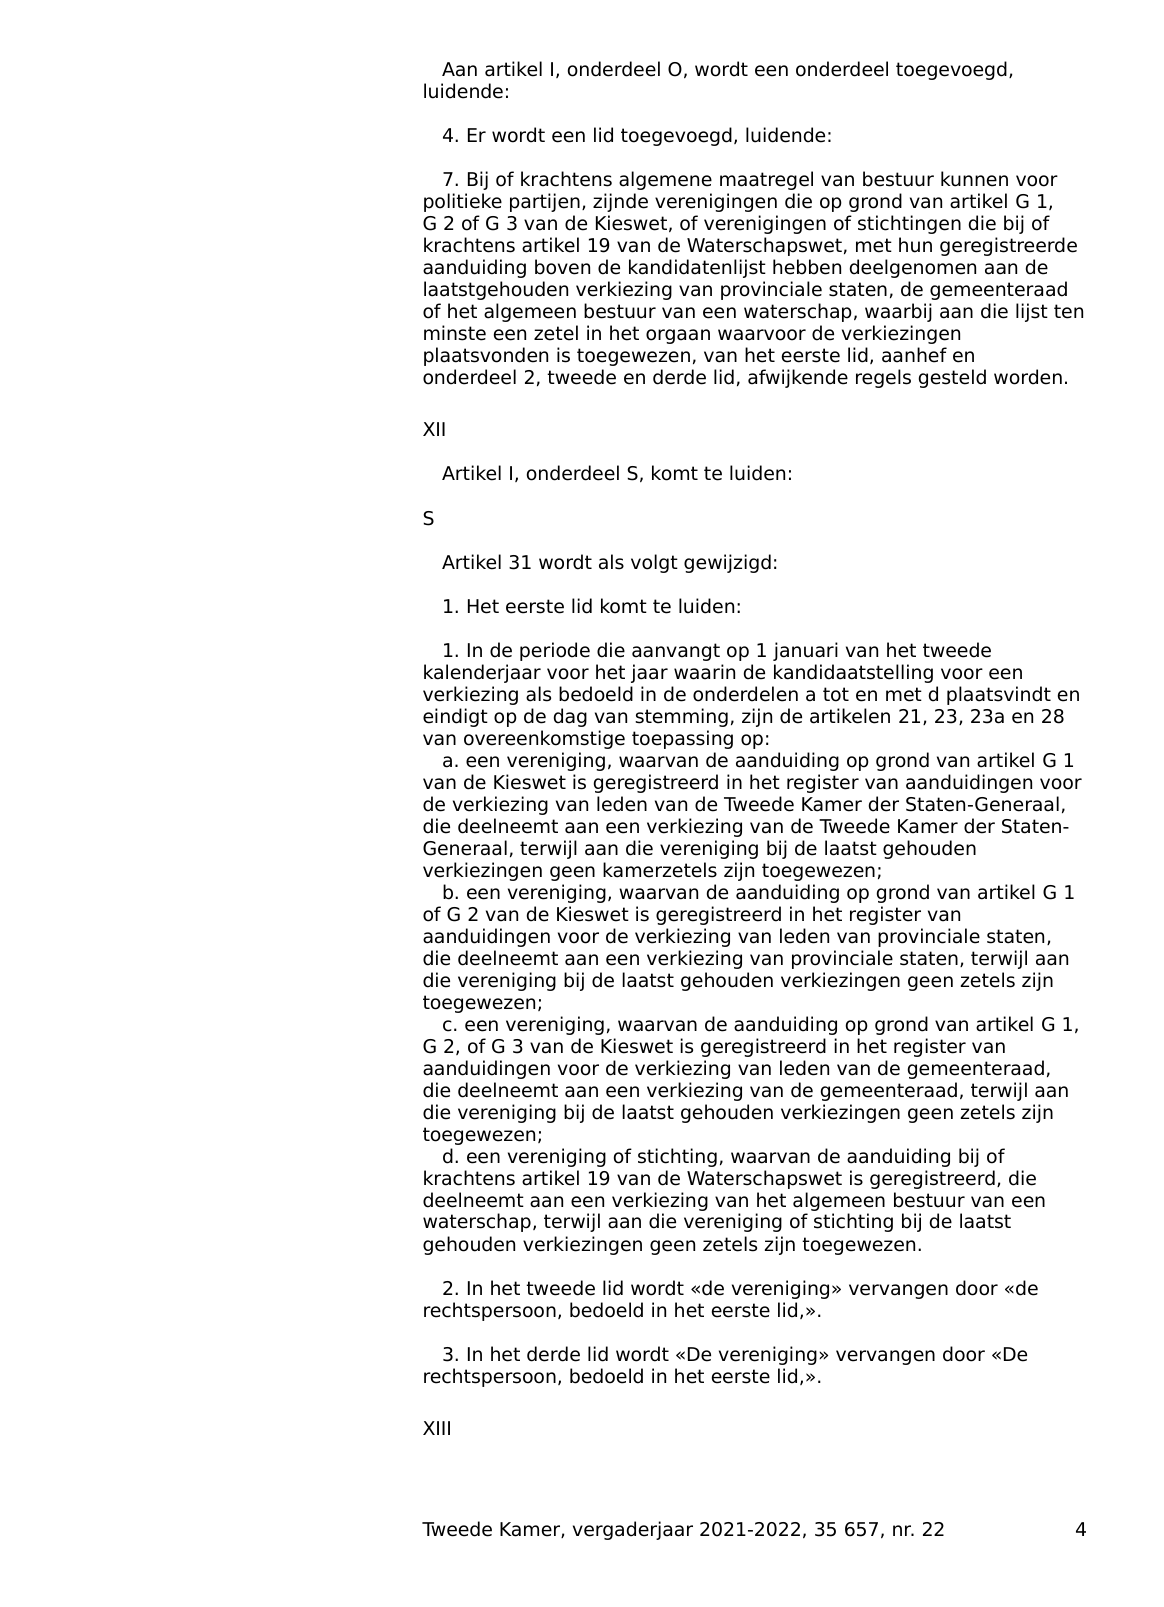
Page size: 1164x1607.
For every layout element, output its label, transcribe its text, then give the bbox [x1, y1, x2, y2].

text Artikel 31 wordt als volgt gewijzigd: [422, 552, 1087, 574]
subtitle XII [422, 419, 1087, 441]
text b. een vereniging, waarvan de aanduiding op grond van artikel G 1 of G 2 van de Kieswet is geregistreerd in het register van aanduidingen voor de verkiezing van leden van provinciale staten, die deelneemt aan een verkiezing van provinciale staten, terwijl aan die vereniging bij de laatst gehouden verkiezingen geen zetels zijn toegewezen; [422, 882, 1087, 1014]
text 1. Het eerste lid komt te luiden: [422, 596, 1087, 618]
text S [422, 507, 1087, 529]
text a. een vereniging, waarvan de aanduiding op grond van artikel G 1 van de Kieswet is geregistreerd in het register van aanduidingen voor de verkiezing van leden van de Tweede Kamer der Staten-Generaal, die deelneemt aan een verkiezing van de Tweede Kamer der Staten-Generaal, terwijl aan die vereniging bij de laatst gehouden verkiezingen geen kamerzetels zijn toegewezen; [422, 750, 1087, 882]
text 7. Bij of krachtens algemene maatregel van bestuur kunnen voor politieke partijen, zijnde verenigingen die op grond van artikel G 1, G 2 of G 3 van de Kieswet, of verenigingen of stichtingen die bij of krachtens artikel 19 van de Waterschapswet, met hun geregistreerde aanduiding boven de kandidatenlijst hebben deelgenomen aan de laatstgehouden verkiezing van provinciale staten, de gemeenteraad of het algemeen bestuur van een waterschap, waarbij aan die lijst ten minste een zetel in het orgaan waarvoor de verkiezingen plaatsvonden is toegewezen, van het eerste lid, aanhef en onderdeel 2, tweede en derde lid, afwijkende regels gesteld worden. [422, 169, 1087, 389]
text 1. In de periode die aanvangt op 1 januari van het tweede kalenderjaar voor het jaar waarin de kandidaatstelling voor een verkiezing als bedoeld in de onderdelen a tot en met d plaatsvindt en eindigt op de dag van stemming, zijn de artikelen 21, 23, 23a en 28 van overeenkomstige toepassing op: [422, 640, 1087, 750]
text 4. Er wordt een lid toegevoegd, luidende: [422, 125, 1087, 147]
text Aan artikel I, onderdeel O, wordt een onderdeel toegevoegd, luidende: [422, 59, 1087, 103]
text c. een vereniging, waarvan de aanduiding op grond van artikel G 1, G 2, of G 3 van de Kieswet is geregistreerd in het register van aanduidingen voor de verkiezing van leden van de gemeenteraad, die deelneemt aan een verkiezing van de gemeenteraad, terwijl aan die vereniging bij de laatst gehouden verkiezingen geen zetels zijn toegewezen; [422, 1014, 1087, 1146]
text 2. In het tweede lid wordt «de vereniging» vervangen door «de rechtspersoon, bedoeld in het eerste lid,». [422, 1278, 1087, 1322]
text 3. In het derde lid wordt «De vereniging» vervangen door «De rechtspersoon, bedoeld in het eerste lid,». [422, 1344, 1087, 1388]
subtitle XIII [422, 1418, 1087, 1440]
text d. een vereniging of stichting, waarvan de aanduiding bij of krachtens artikel 19 van de Waterschapswet is geregistreerd, die deelneemt aan een verkiezing van het algemeen bestuur van een waterschap, terwijl aan die vereniging of stichting bij de laatst gehouden verkiezingen geen zetels zijn toegewezen. [422, 1146, 1087, 1255]
text Artikel I, onderdeel S, komt te luiden: [422, 463, 1087, 485]
